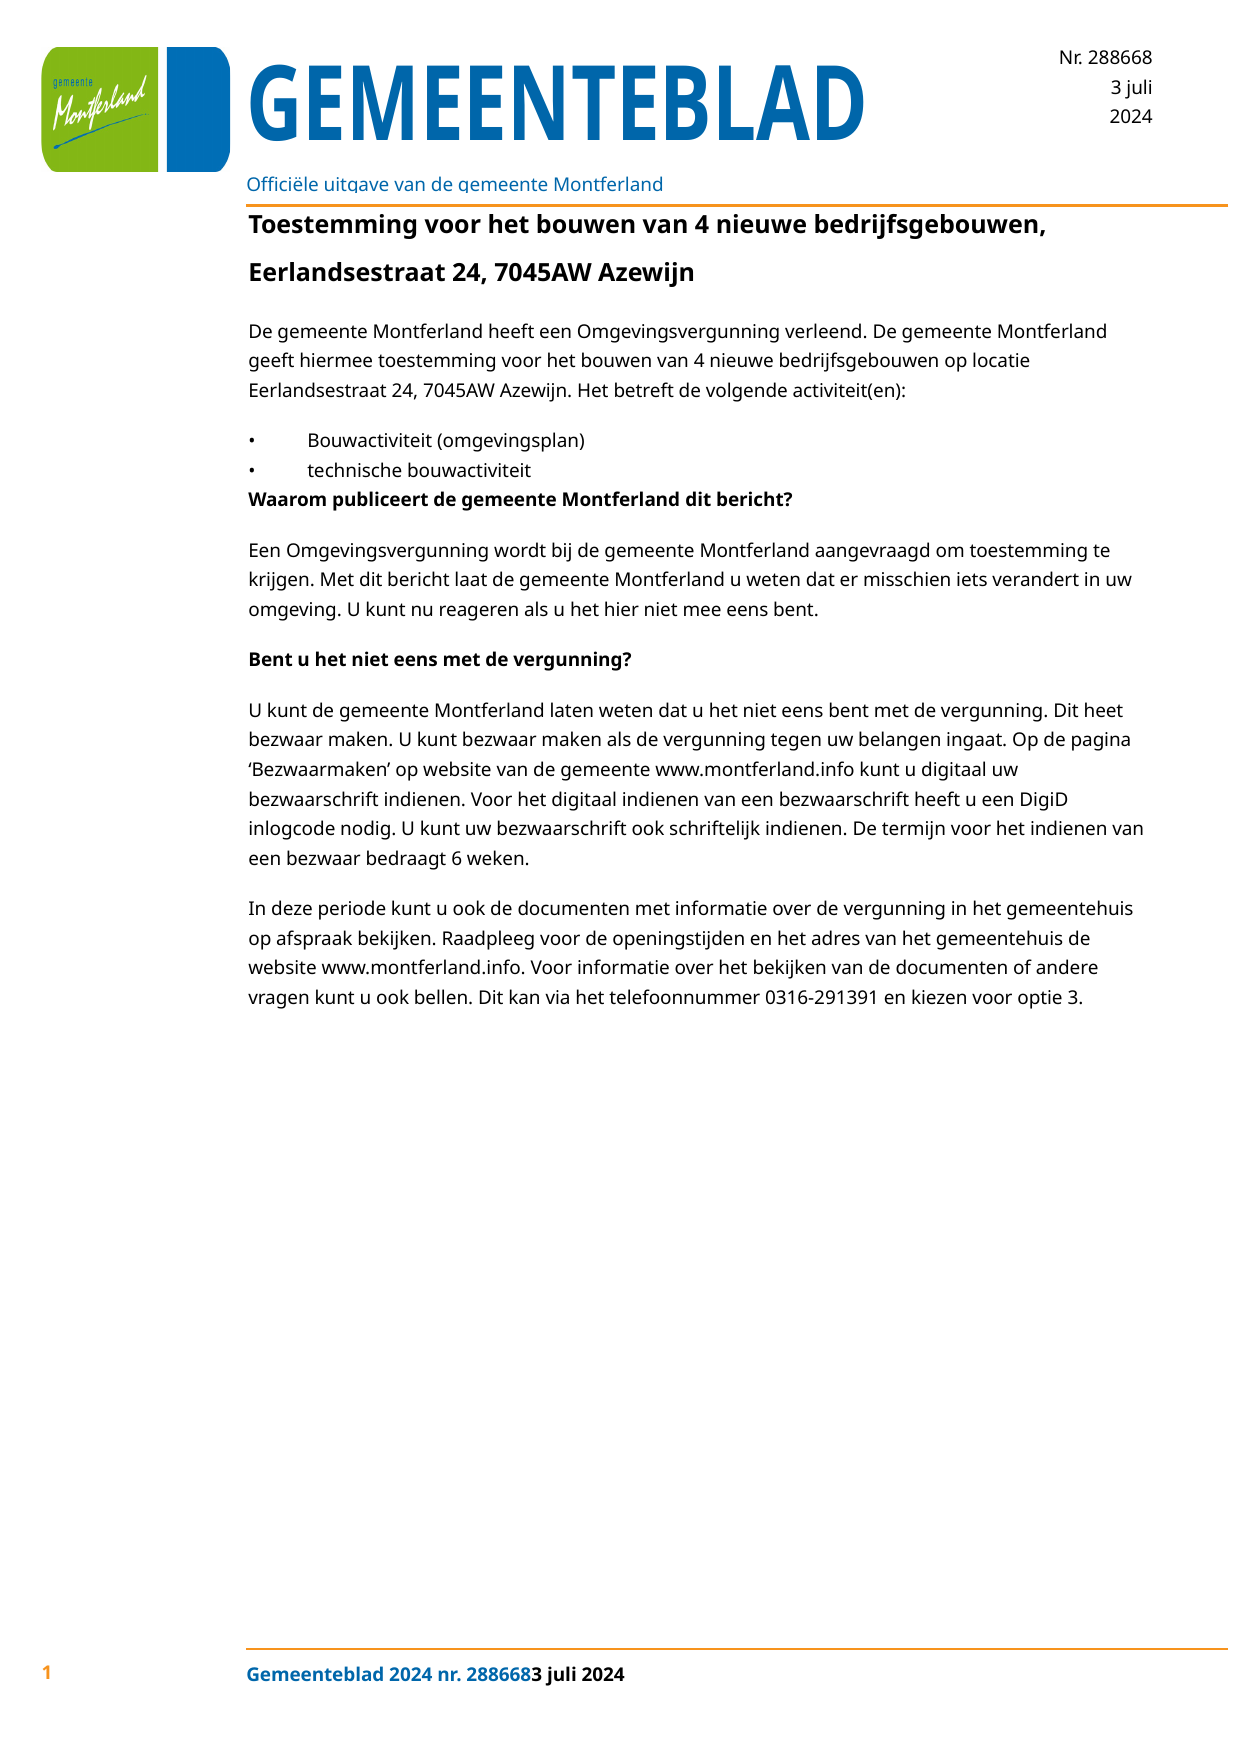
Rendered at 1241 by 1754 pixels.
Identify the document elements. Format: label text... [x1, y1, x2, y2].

text Een Omgevingsvergunning wordt bij de gemeente Montferland aangevraagd om toestemming te krijgen. Met dit bericht laat de gemeente Montferland u weten dat er misschien iets verandert in uw omgeving. U kunt nu reageren als u het hier niet mee eens bent. [248, 537, 1152, 622]
text Toestemming voor het bouwen van 4 nieuwe bedrijfsgebouwen, Eerlandsestraat 24, 7045AW Azewijn [248, 207, 1152, 288]
text In deze periode kunt u ook de documenten met informatie over de vergunning in het gemeentehuis op afspraak bekijken. Raadpleeg voor de openingstijden en het adres van het gemeentehuis de website www.montferland.info. Voor informatie over het bekijken van de documenten of andere vragen kunt u ook bellen. Dit kan via het telefoonnummer 0316-291391 en kiezen voor optie 3. [248, 895, 1152, 1010]
text Waarom publiceert de gemeente Montferland dit bericht? [248, 487, 1152, 512]
list Bouwactiviteit (omgevingsplan) [248, 427, 1152, 453]
text De gemeente Montferland heeft een Omgevingsvergunning verleend. De gemeente Montferland geeft hiermee toestemming voor het bouwen van 4 nieuwe bedrijfsgebouwen op locatie Eerlandsestraat 24, 7045AW Azewijn. Het betreft de volgende activiteit(en): [248, 318, 1152, 403]
list technische bouwactiviteit [248, 457, 1152, 483]
text Bent u het niet eens met de vergunning? [248, 647, 1152, 672]
text U kunt de gemeente Montferland laten weten dat u het niet eens bent met de vergunning. Dit heet bezwaar maken. U kunt bezwaar maken als de vergunning tegen uw belangen ingaat. Op de pagina ‘Bezwaarmaken’ op website van de gemeente www.montferland.info kunt u digitaal uw bezwaarschrift indienen. Voor het digitaal indienen van een bezwaarschrift heeft u een DigiD inlogcode nodig. U kunt uw bezwaarschrift ook schriftelijk indienen. De termijn voor het indienen van een bezwaar bedraagt 6 weken. [248, 697, 1152, 871]
picture [41, 47, 231, 172]
